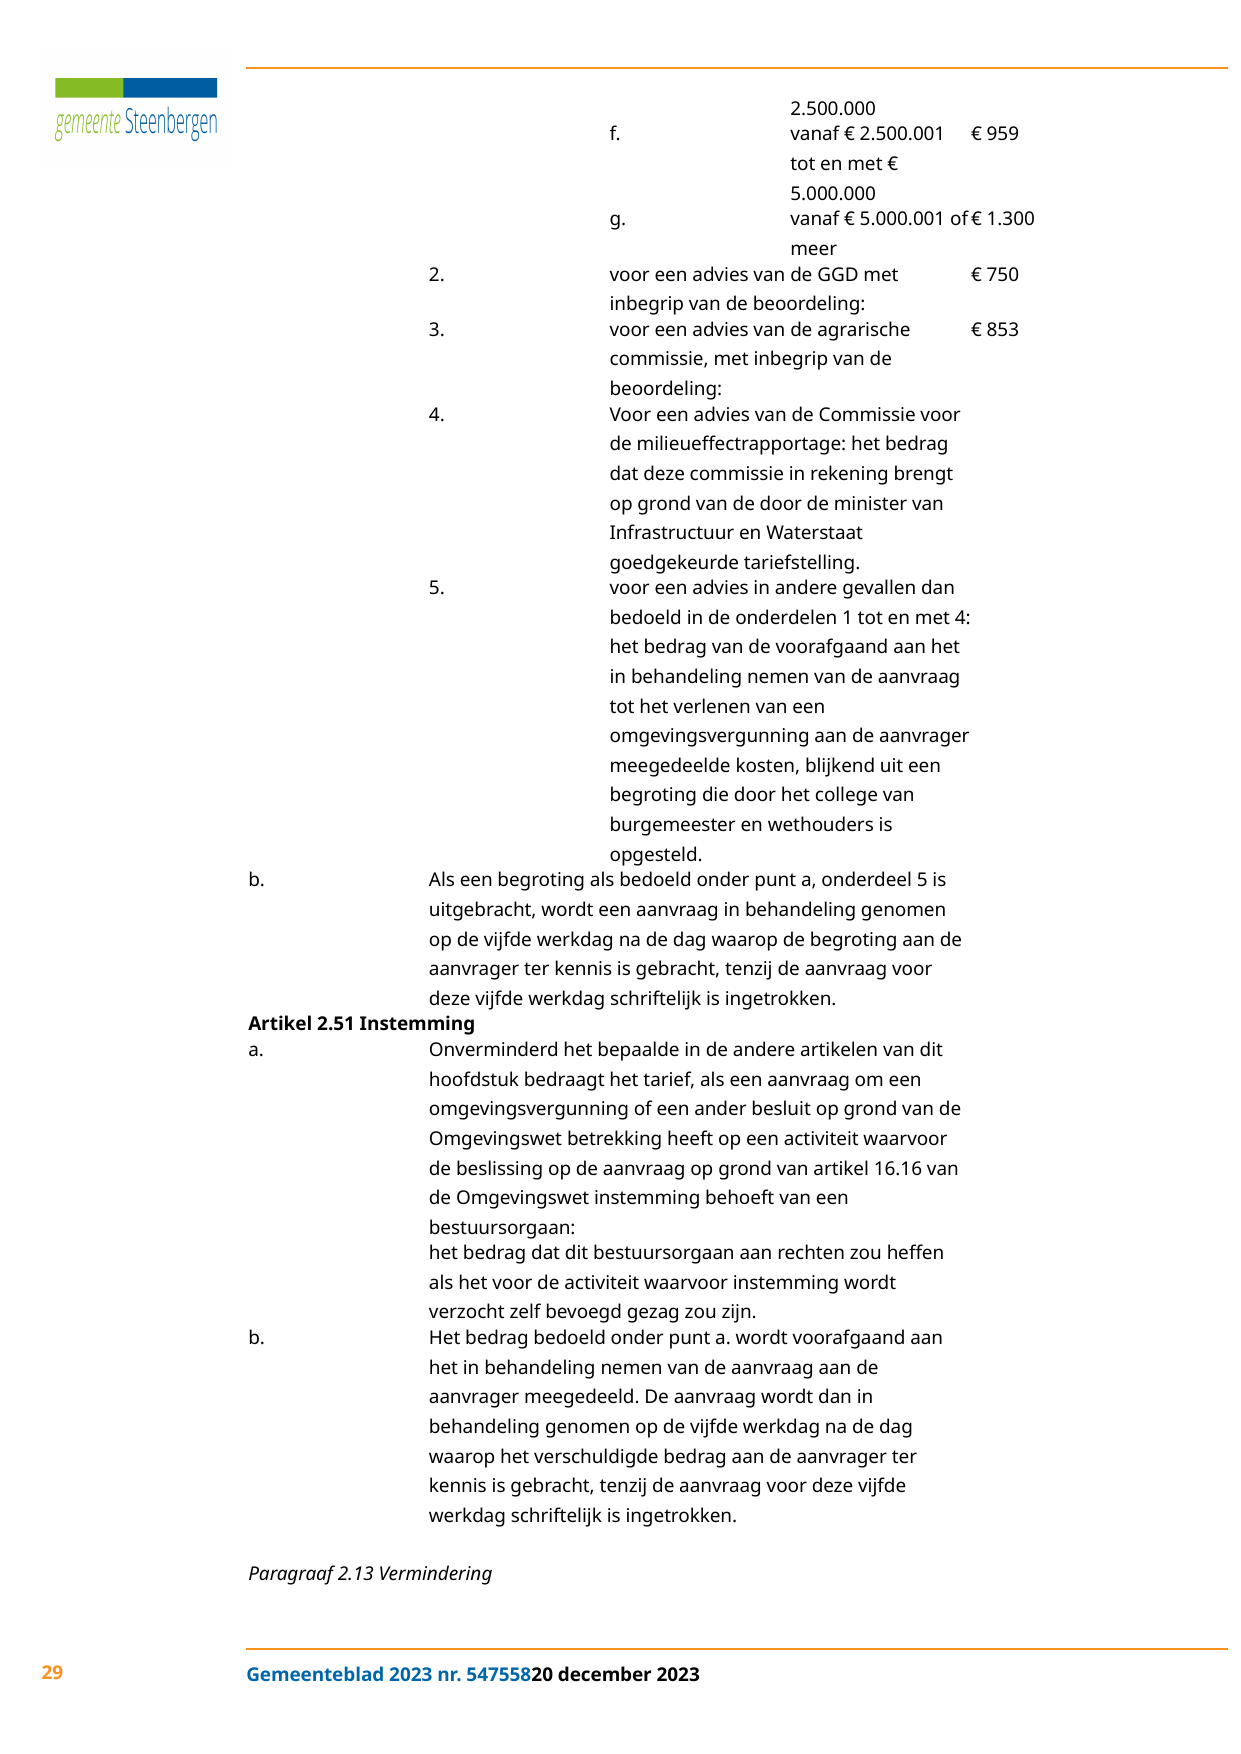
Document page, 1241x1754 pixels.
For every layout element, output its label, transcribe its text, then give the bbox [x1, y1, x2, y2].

table_cell voor een advies van de GGD met inbegrip van de beoordeling: [609, 261, 971, 316]
table_cell [971, 867, 1152, 1011]
table_cell [971, 401, 1152, 574]
table_cell vanaf € 5.000.001 of meer [790, 205, 971, 261]
table_cell € 750 [971, 261, 1152, 316]
table_cell [429, 121, 609, 205]
table_cell € 853 [971, 316, 1152, 401]
table_cell b. [248, 1325, 429, 1528]
table_cell [248, 316, 429, 401]
table_cell [248, 575, 429, 867]
table_cell voor een advies in andere gevallen dan bedoeld in de onderdelen 1 tot en met 4: het bedrag van de voorafgaand aan het in behandeling nemen van de aanvraag tot het verlenen van een omgevingsvergunning aan de aanvrager meegedeelde kosten, blijkend uit een begroting die door het college van burgemeester en wethouders is opgesteld. [609, 575, 971, 867]
table_cell [971, 575, 1152, 867]
table_cell [971, 1325, 1152, 1528]
table_cell a. [248, 1036, 429, 1239]
table_cell € 1.300 [971, 205, 1152, 261]
table_cell [248, 95, 429, 121]
table_cell 2.500.000 [790, 95, 971, 121]
table_cell [429, 205, 609, 261]
table_cell € 959 [971, 121, 1152, 205]
table_cell [248, 205, 429, 261]
table_cell [248, 261, 429, 316]
table_cell [248, 401, 429, 574]
table_cell Artikel 2.51 Instemming [248, 1011, 971, 1036]
table_cell g. [609, 205, 790, 261]
table_cell [248, 121, 429, 205]
table_cell 5. [429, 575, 609, 867]
table_cell Het bedrag bedoeld onder punt a. wordt voorafgaand aan het in behandeling nemen van de aanvraag aan de aanvrager meegedeeld. De aanvraag wordt dan in behandeling genomen op de vijfde werkdag na de dag waarop het verschuldigde bedrag aan de aanvrager ter kennis is gebracht, tenzij de aanvraag voor deze vijfde werkdag schriftelijk is ingetrokken. [429, 1325, 971, 1528]
table_cell [609, 95, 790, 121]
table_cell het bedrag dat dit bestuursorgaan aan rechten zou heffen als het voor de activiteit waarvoor instemming wordt verzocht zelf bevoegd gezag zou zijn. [429, 1240, 971, 1324]
table_cell f. [609, 121, 790, 205]
table_cell b. [248, 867, 429, 1011]
table_cell voor een advies van de agrarische commissie, met inbegrip van de beoordeling: [609, 316, 971, 401]
table_cell Onverminderd het bepaalde in de andere artikelen van dit hoofdstuk bedraagt het tarief, als een aanvraag om een omgevingsvergunning of een ander besluit op grond van de Omgevingswet betrekking heeft op een activiteit waarvoor de beslissing op de aanvraag op grond van artikel 16.16 van de Omgevingswet instemming behoeft van een bestuursorgaan: [429, 1036, 971, 1239]
picture [41, 47, 231, 172]
table_cell [971, 1240, 1152, 1324]
table_cell [248, 1240, 429, 1324]
table_cell 4. [429, 401, 609, 574]
text Paragraaf 2.13 Vermindering [248, 1561, 1152, 1586]
table_cell [971, 1036, 1152, 1239]
table_cell 3. [429, 316, 609, 401]
table_cell [971, 1011, 1152, 1036]
table_cell vanaf € 2.500.001 tot en met € 5.000.000 [790, 121, 971, 205]
table_cell Als een begroting als bedoeld onder punt a, onderdeel 5 is uitgebracht, wordt een aanvraag in behandeling genomen op de vijfde werkdag na de dag waarop de begroting aan de aanvrager ter kennis is gebracht, tenzij de aanvraag voor deze vijfde werkdag schriftelijk is ingetrokken. [429, 867, 971, 1011]
table_cell 2. [429, 261, 609, 316]
table_cell Voor een advies van de Commissie voor de milieueffectrapportage: het bedrag dat deze commissie in rekening brengt op grond van de door de minister van Infrastructuur en Waterstaat goedgekeurde tariefstelling. [609, 401, 971, 574]
table_cell [429, 95, 609, 121]
table_cell [971, 95, 1152, 121]
